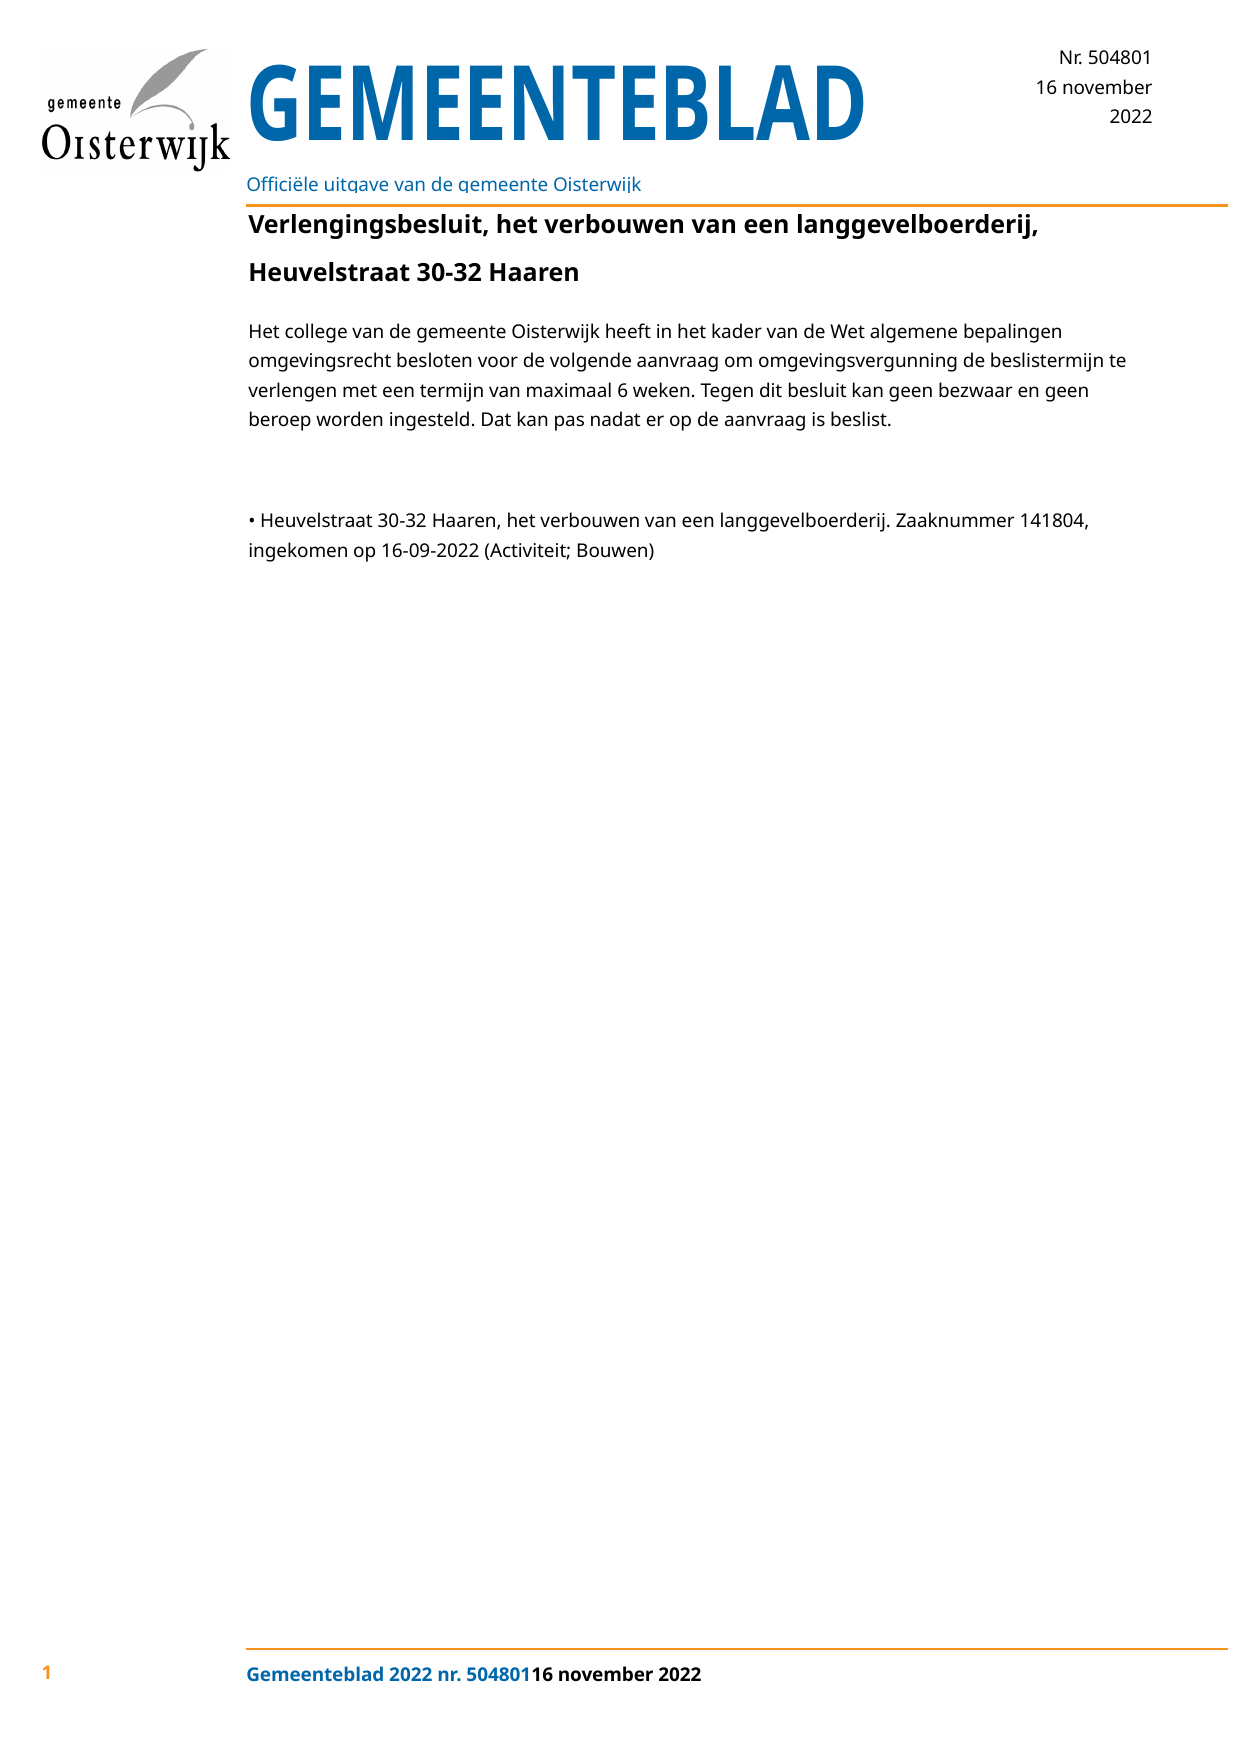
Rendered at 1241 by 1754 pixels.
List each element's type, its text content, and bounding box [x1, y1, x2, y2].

text • Heuvelstraat 30-32 Haaren, het verbouwen van een langgevelboerderij. Zaaknummer 141804, ingekomen op 16-09-2022 (Activiteit; Bouwen) [248, 507, 1152, 563]
text Verlengingsbesluit, het verbouwen van een langgevelboerderij, Heuvelstraat 30-32 Haaren [248, 207, 1152, 288]
picture [41, 47, 231, 172]
text Het college van de gemeente Oisterwijk heeft in het kader van de Wet algemene bepalingen omgevingsrecht besloten voor de volgende aanvraag om omgevingsvergunning de beslistermijn te verlengen met een termijn van maximaal 6 weken. Tegen dit besluit kan geen bezwaar en geen beroep worden ingesteld. Dat kan pas nadat er op de aanvraag is beslist. [248, 318, 1152, 432]
